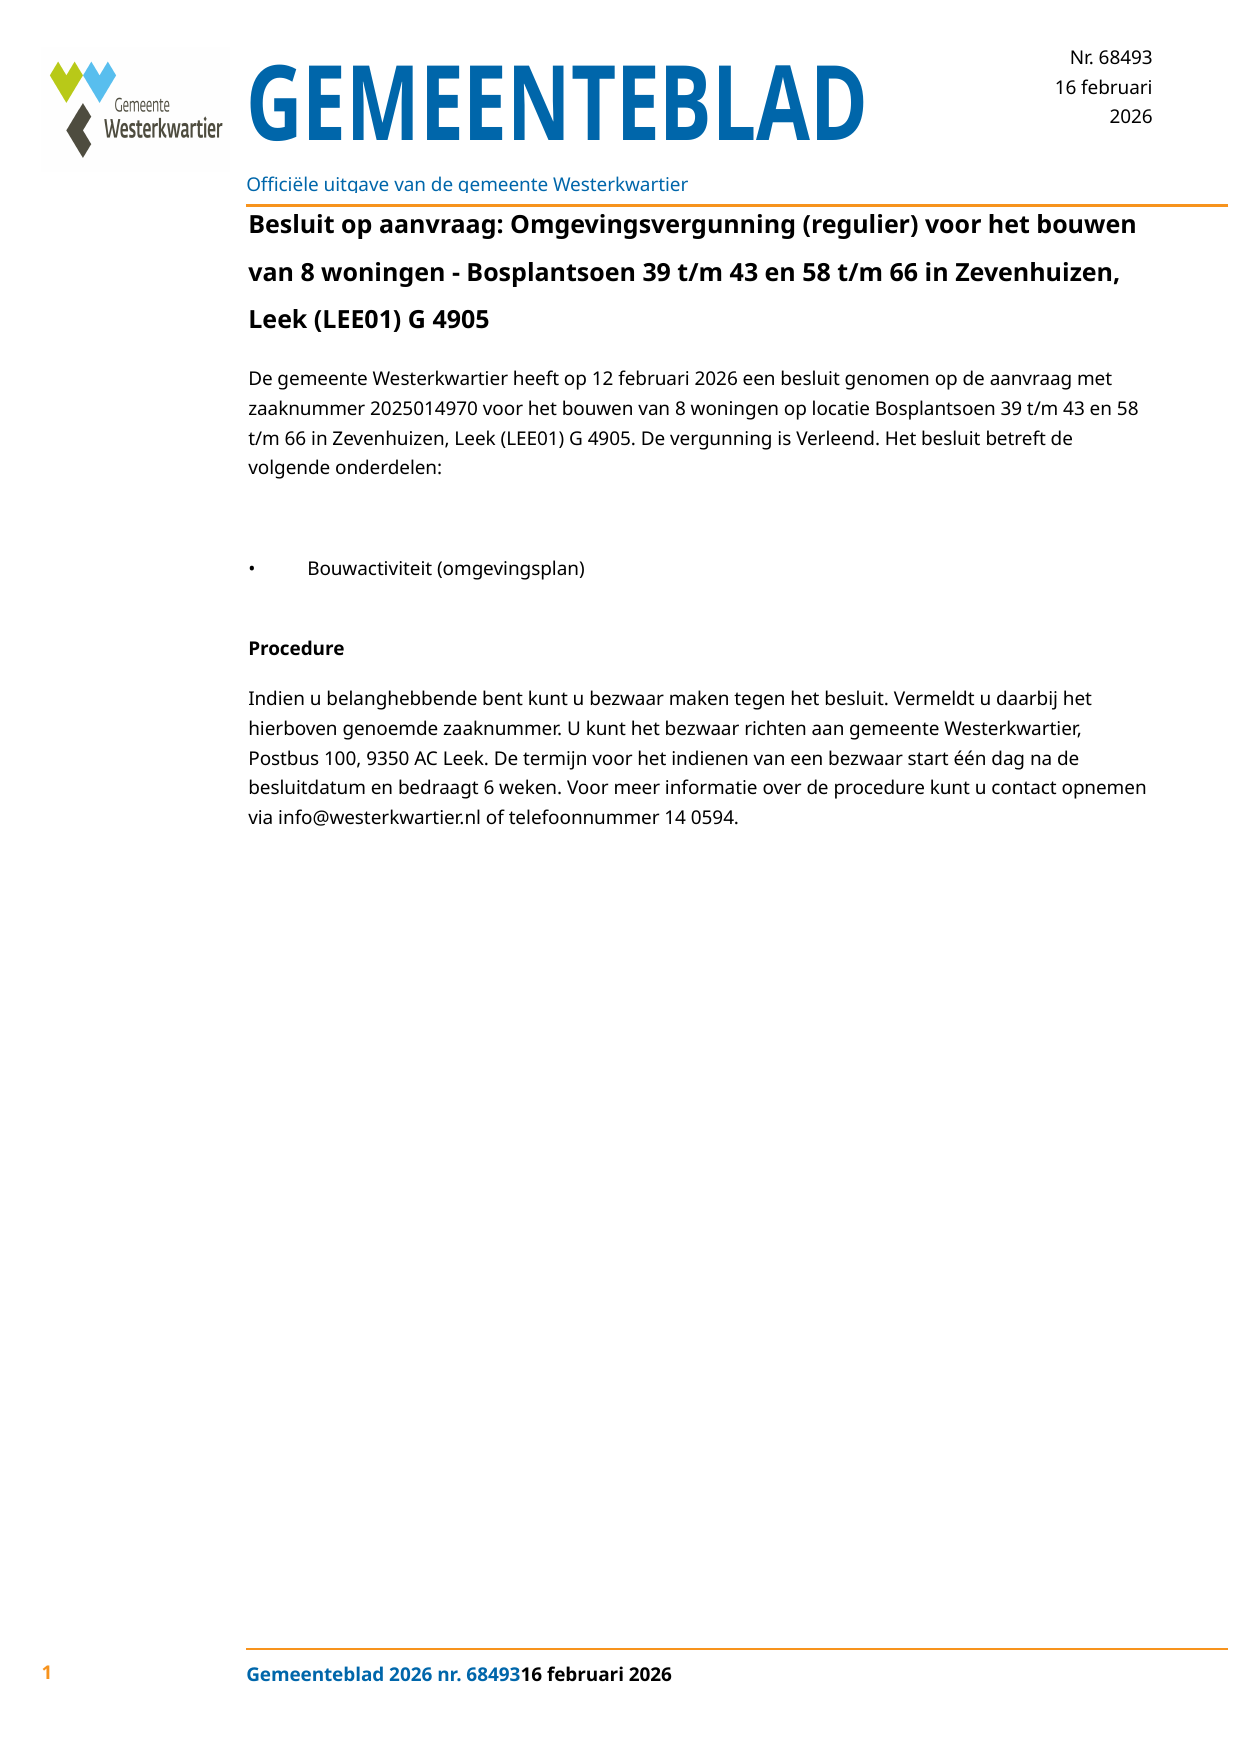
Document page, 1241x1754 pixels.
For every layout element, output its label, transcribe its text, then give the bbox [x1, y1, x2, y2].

text Indien u belanghebbende bent kunt u bezwaar maken tegen het besluit. Vermeldt u daarbij het hierboven genoemde zaaknummer. U kunt het bezwaar richten aan gemeente Westerkwartier, Postbus 100, 9350 AC Leek. De termijn voor het indienen van een bezwaar start één dag na de besluitdatum en bedraagt 6 weken. Voor meer informatie over de procedure kunt u contact opnemen via info@westerkwartier.nl of telefoonnummer 14 0594. [248, 686, 1152, 829]
list Bouwactiviteit (omgevingsplan) [248, 555, 1152, 581]
text De gemeente Westerkwartier heeft op 12 februari 2026 een besluit genomen op de aanvraag met zaaknummer 2025014970 voor het bouwen van 8 woningen op locatie Bosplantsoen 39 t/m 43 en 58 t/m 66 in Zevenhuizen, Leek (LEE01) G 4905. De vergunning is Verleend. Het besluit betreft de volgende onderdelen: [248, 366, 1152, 480]
picture [41, 47, 231, 172]
text Besluit op aanvraag: Omgevingsvergunning (regulier) voor het bouwen van 8 woningen - Bosplantsoen 39 t/m 43 en 58 t/m 66 in Zevenhuizen, Leek (LEE01) G 4905 [248, 207, 1152, 336]
text Procedure [248, 635, 1152, 661]
